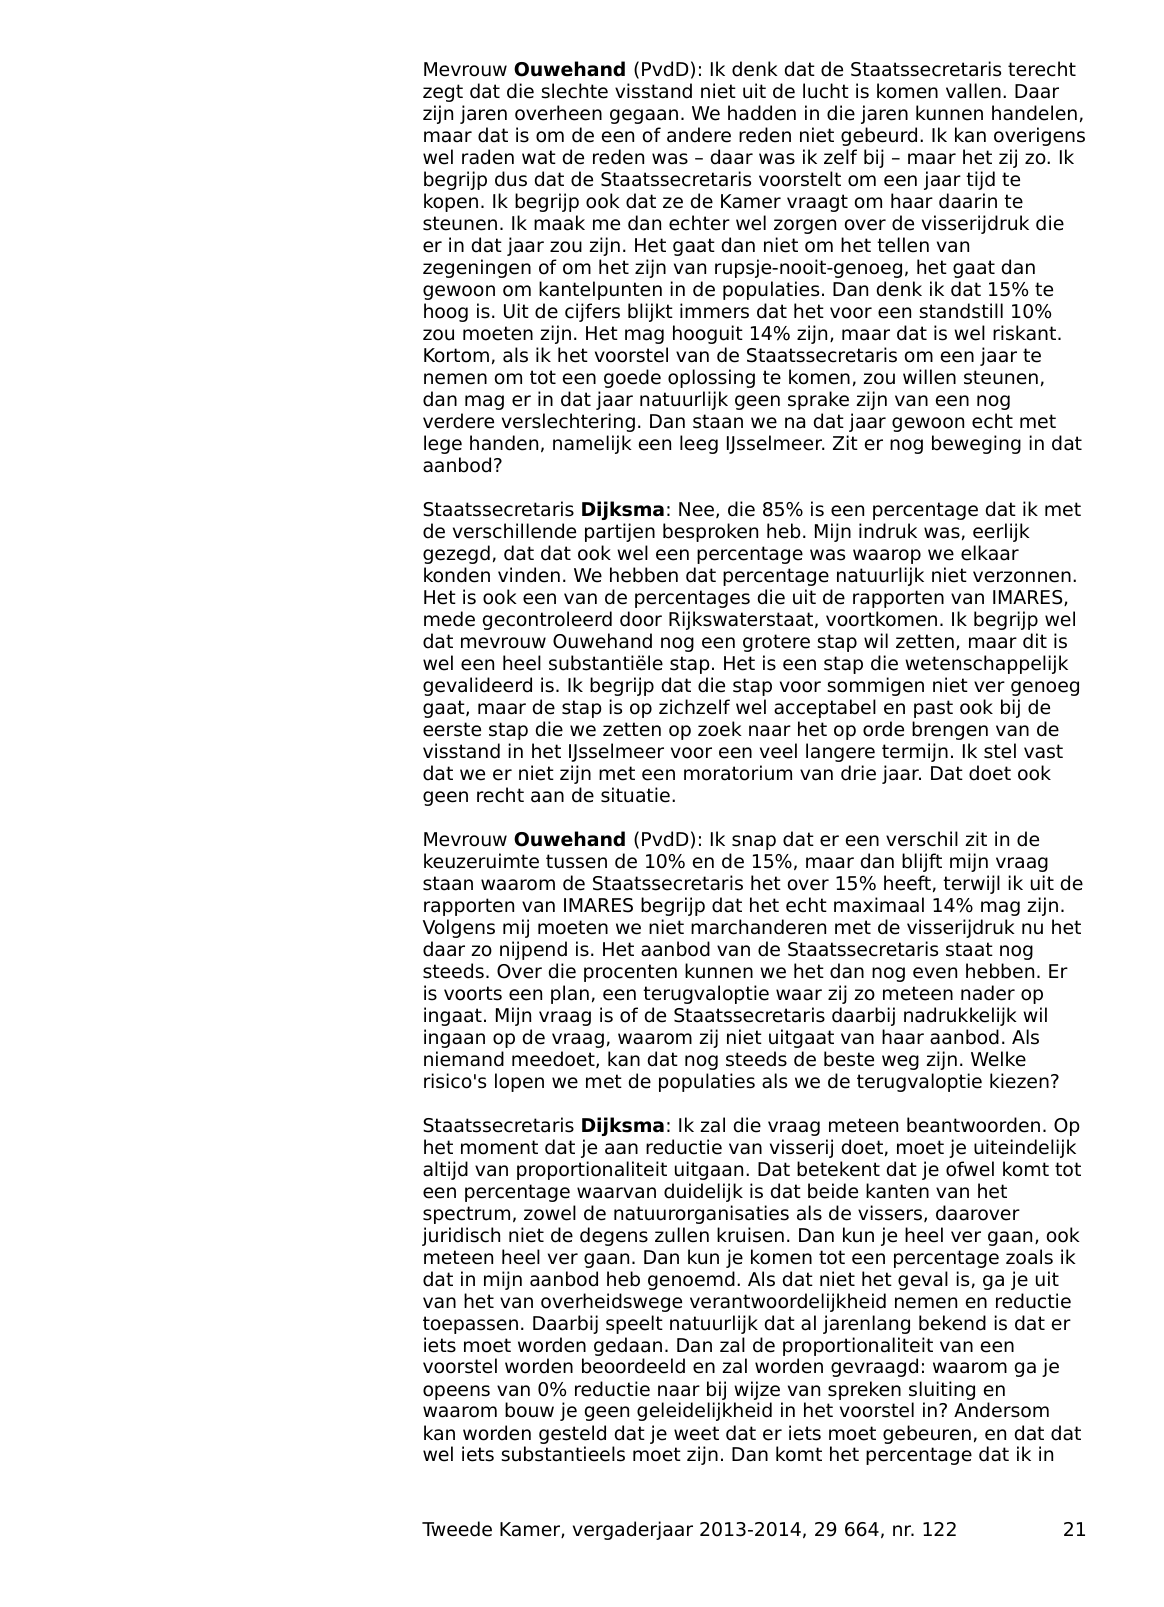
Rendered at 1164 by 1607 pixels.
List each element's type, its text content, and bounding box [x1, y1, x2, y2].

text Staatssecretaris Dijksma: Nee, die 85% is een percentage dat ik met de verschillende partijen besproken heb. Mijn indruk was, eerlijk gezegd, dat dat ook wel een percentage was waarop we elkaar konden vinden. We hebben dat percentage natuurlijk niet verzonnen. Het is ook een van de percentages die uit de rapporten van IMARES, mede gecontroleerd door Rijkswaterstaat, voortkomen. Ik begrijp wel dat mevrouw Ouwehand nog een grotere stap wil zetten, maar dit is wel een heel substantiële stap. Het is een stap die wetenschappelijk gevalideerd is. Ik begrijp dat die stap voor sommigen niet ver genoeg gaat, maar de stap is op zichzelf wel acceptabel en past ook bij de eerste stap die we zetten op zoek naar het op orde brengen van de visstand in het IJsselmeer voor een veel langere termijn. Ik stel vast dat we er niet zijn met een moratorium van drie jaar. Dat doet ook geen recht aan de situatie. [422, 499, 1087, 807]
text Mevrouw Ouwehand (PvdD): Ik denk dat de Staatssecretaris terecht zegt dat die slechte visstand niet uit de lucht is komen vallen. Daar zijn jaren overheen gegaan. We hadden in die jaren kunnen handelen, maar dat is om de een of andere reden niet gebeurd. Ik kan overigens wel raden wat de reden was – daar was ik zelf bij – maar het zij zo. Ik begrijp dus dat de Staatssecretaris voorstelt om een jaar tijd te kopen. Ik begrijp ook dat ze de Kamer vraagt om haar daarin te steunen. Ik maak me dan echter wel zorgen over de visserijdruk die er in dat jaar zou zijn. Het gaat dan niet om het tellen van zegeningen of om het zijn van rupsje-nooit-genoeg, het gaat dan gewoon om kantelpunten in de populaties. Dan denk ik dat 15% te hoog is. Uit de cijfers blijkt immers dat het voor een standstill 10% zou moeten zijn. Het mag hooguit 14% zijn, maar dat is wel riskant. Kortom, als ik het voorstel van de Staatssecretaris om een jaar te nemen om tot een goede oplossing te komen, zou willen steunen, dan mag er in dat jaar natuurlijk geen sprake zijn van een nog verdere verslechtering. Dan staan we na dat jaar gewoon echt met lege handen, namelijk een leeg IJsselmeer. Zit er nog beweging in dat aanbod? [422, 59, 1087, 477]
text Staatssecretaris Dijksma: Ik zal die vraag meteen beantwoorden. Op het moment dat je aan reductie van visserij doet, moet je uiteindelijk altijd van proportionaliteit uitgaan. Dat betekent dat je ofwel komt tot een percentage waarvan duidelijk is dat beide kanten van het spectrum, zowel de natuurorganisaties als de vissers, daarover juridisch niet de degens zullen kruisen. Dan kun je heel ver gaan, ook meteen heel ver gaan. Dan kun je komen tot een percentage zoals ik dat in mijn aanbod heb genoemd. Als dat niet het geval is, ga je uit van het van overheidswege verantwoordelijkheid nemen en reductie toepassen. Daarbij speelt natuurlijk dat al jarenlang bekend is dat er iets moet worden gedaan. Dan zal de proportionaliteit van een voorstel worden beoordeeld en zal worden gevraagd: waarom ga je opeens van 0% reductie naar bij wijze van spreken sluiting en waarom bouw je geen geleidelijkheid in het voorstel in? Andersom kan worden gesteld dat je weet dat er iets moet gebeuren, en dat dat wel iets substantieels moet zijn. Dan komt het percentage dat ik in [422, 1115, 1087, 1466]
text Mevrouw Ouwehand (PvdD): Ik snap dat er een verschil zit in de keuzeruimte tussen de 10% en de 15%, maar dan blijft mijn vraag staan waarom de Staatssecretaris het over 15% heeft, terwijl ik uit de rapporten van IMARES begrijp dat het echt maximaal 14% mag zijn. Volgens mij moeten we niet marchanderen met de visserijdruk nu het daar zo nijpend is. Het aanbod van de Staatssecretaris staat nog steeds. Over die procenten kunnen we het dan nog even hebben. Er is voorts een plan, een terugvaloptie waar zij zo meteen nader op ingaat. Mijn vraag is of de Staatssecretaris daarbij nadrukkelijk wil ingaan op de vraag, waarom zij niet uitgaat van haar aanbod. Als niemand meedoet, kan dat nog steeds de beste weg zijn. Welke risico's lopen we met de populaties als we de terugvaloptie kiezen? [422, 829, 1087, 1092]
